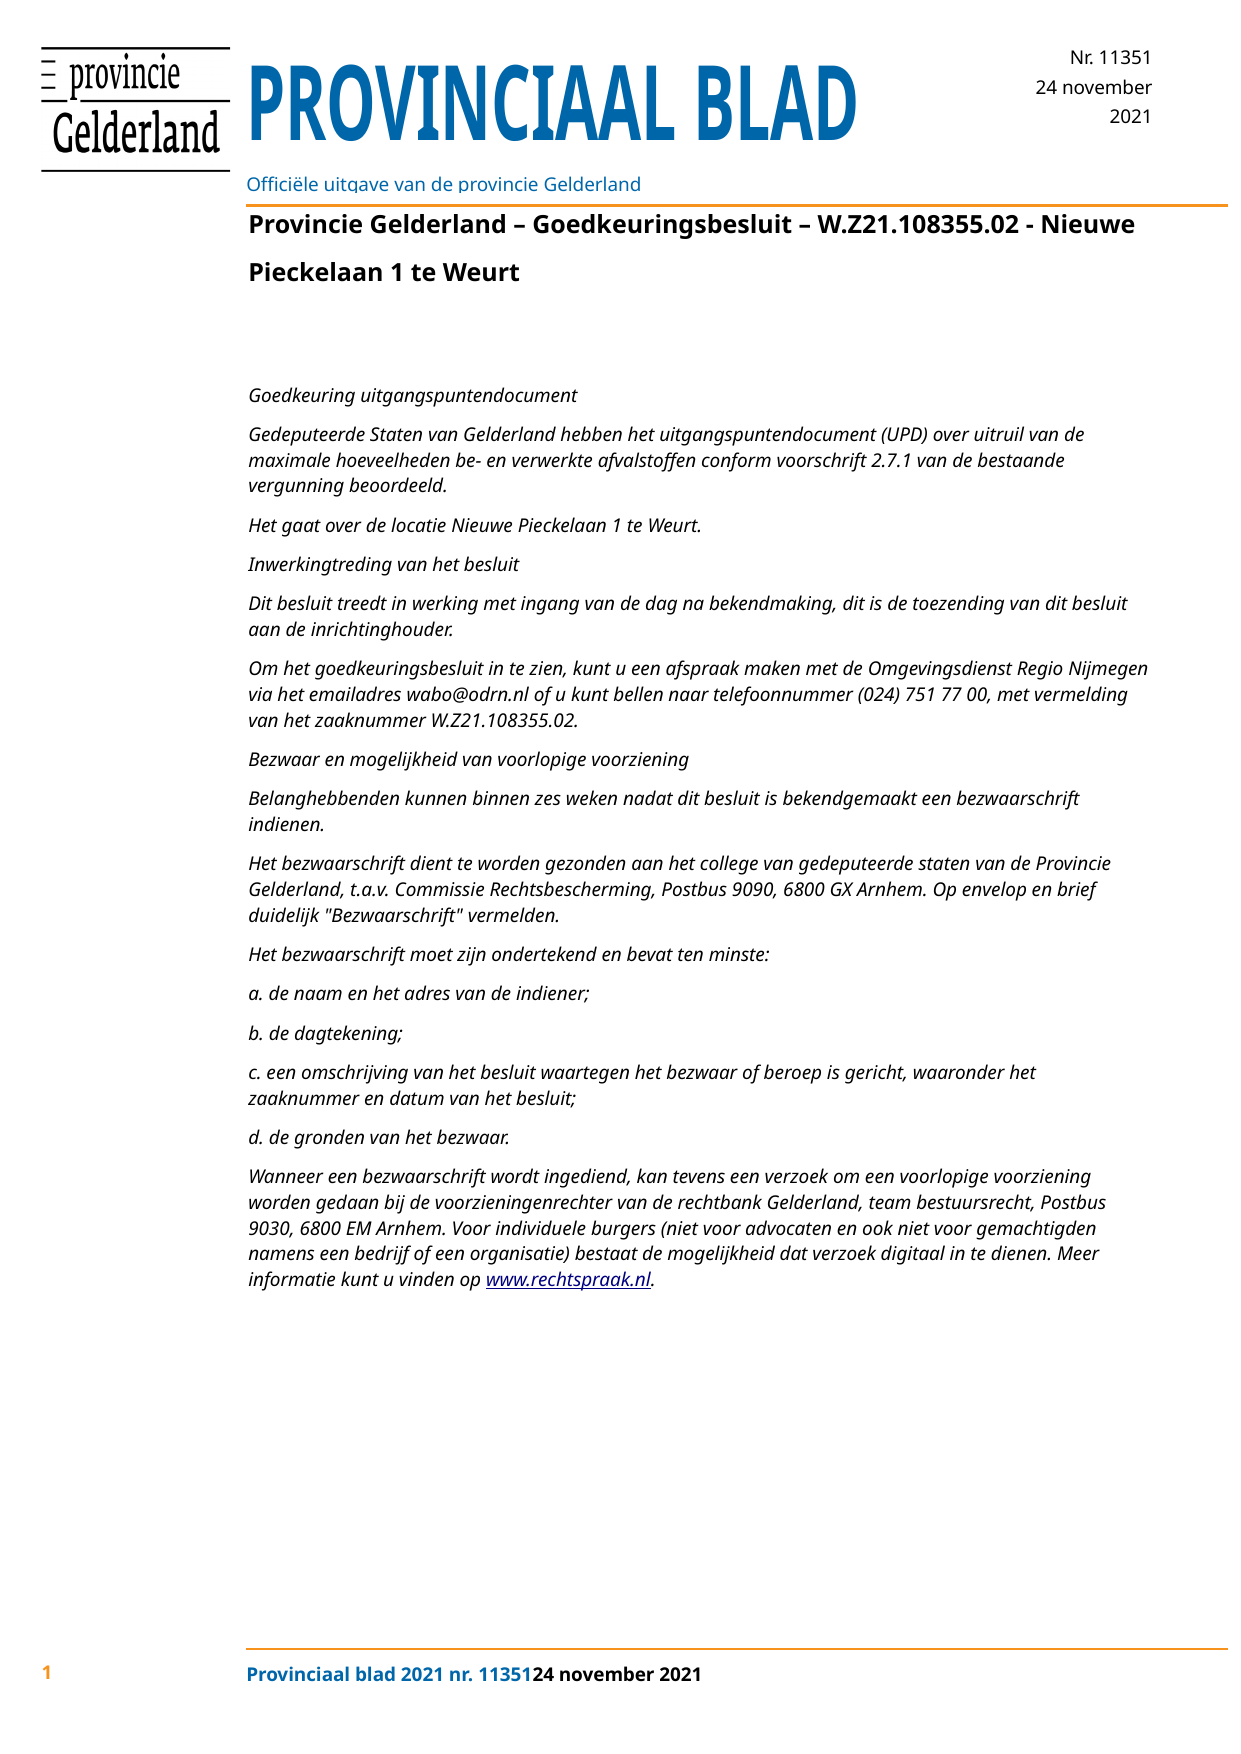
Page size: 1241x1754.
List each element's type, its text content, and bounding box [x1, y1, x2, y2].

text Het gaat over de locatie Nieuwe Pieckelaan 1 te Weurt. [248, 512, 1152, 538]
text b. de dagtekening; [248, 1020, 1152, 1045]
text Om het goedkeuringsbesluit in te zien, kunt u een afspraak maken met de Omgevingsdienst Regio Nijmegen via het emailadres wabo@odrn.nl of u kunt bellen naar telefoonnummer (024) 751 77 00, met vermelding van het zaaknummer W.Z21.108355.02. [248, 655, 1152, 733]
text Bezwaar en mogelijkheid van voorlopige voorziening [248, 746, 1152, 772]
text Belanghebbenden kunnen binnen zes weken nadat dit besluit is bekendgemaakt een bezwaarschrift indienen. [248, 785, 1152, 837]
text Het bezwaarschrift moet zijn ondertekend en bevat ten minste: [248, 941, 1152, 967]
text Provincie Gelderland – Goedkeuringsbesluit – W.Z21.108355.02 - Nieuwe Pieckelaan 1 te Weurt [248, 207, 1152, 288]
text d. de gronden van het bezwaar. [248, 1124, 1152, 1150]
text Wanneer een bezwaarschrift wordt ingediend, kan tevens een verzoek om een voorlopige voorziening worden gedaan bij de voorzieningenrechter van de rechtbank Gelderland, team bestuursrecht, Postbus 9030, 6800 EM Arnhem. Voor individuele burgers (niet voor advocaten en ook niet voor gemachtigden namens een bedrijf of een organisatie) bestaat de mogelijkheid dat verzoek digitaal in te dienen. Meer informatie kunt u vinden op www.rechtspraak.nl. [248, 1163, 1152, 1292]
text a. de naam en het adres van de indiener; [248, 980, 1152, 1006]
text Dit besluit treedt in werking met ingang van de dag na bekendmaking, dit is de toezending van dit besluit aan de inrichtinghouder. [248, 590, 1152, 642]
picture [41, 47, 231, 172]
text Gedeputeerde Staten van Gelderland hebben het uitgangspuntendocument (UPD) over uitruil van de maximale hoeveelheden be- en verwerkte afvalstoffen conform voorschrift 2.7.1 van de bestaande vergunning beoordeeld. [248, 421, 1152, 498]
text Het bezwaarschrift dient te worden gezonden aan het college van gedeputeerde staten van de Provincie Gelderland, t.a.v. Commissie Rechtsbescherming, Postbus 9090, 6800 GX Arnhem. Op envelop en brief duidelijk "Bezwaarschrift" vermelden. [248, 850, 1152, 928]
text Goedkeuring uitgangspuntendocument [248, 382, 1152, 408]
text c. een omschrijving van het besluit waartegen het bezwaar of beroep is gericht, waaronder het zaaknummer en datum van het besluit; [248, 1059, 1152, 1110]
text Inwerkingtreding van het besluit [248, 551, 1152, 577]
